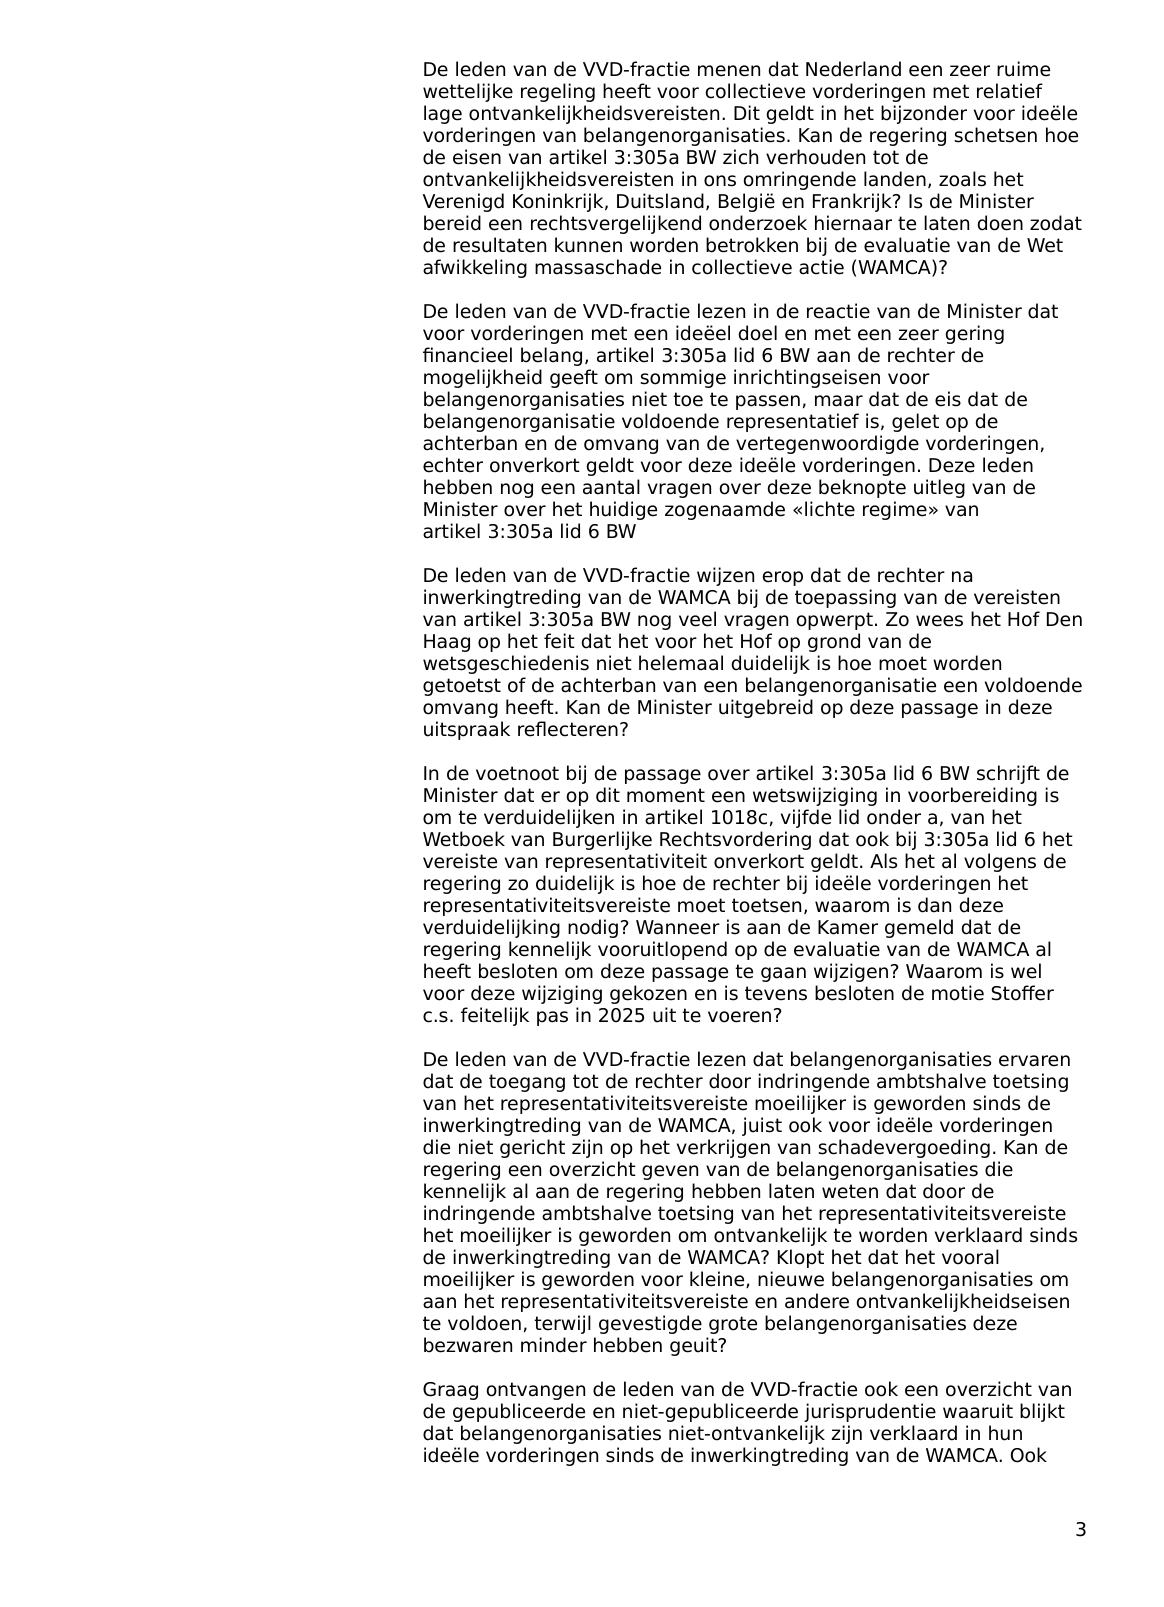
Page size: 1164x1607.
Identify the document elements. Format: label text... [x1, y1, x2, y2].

text De leden van de VVD-fractie menen dat Nederland een zeer ruime wettelijke regeling heeft voor collectieve vorderingen met relatief lage ontvankelijkheidsvereisten. Dit geldt in het bijzonder voor ideële vorderingen van belangenorganisaties. Kan de regering schetsen hoe de eisen van artikel 3:305a BW zich verhouden tot de ontvankelijkheidsvereisten in ons omringende landen, zoals het Verenigd Koninkrijk, Duitsland, België en Frankrijk? Is de Minister bereid een rechtsvergelijkend onderzoek hiernaar te laten doen zodat de resultaten kunnen worden betrokken bij de evaluatie van de Wet afwikkeling massaschade in collectieve actie (WAMCA)? [422, 59, 1087, 279]
text In de voetnoot bij de passage over artikel 3:305a lid 6 BW schrijft de Minister dat er op dit moment een wetswijziging in voorbereiding is om te verduidelijken in artikel 1018c, vijfde lid onder a, van het Wetboek van Burgerlijke Rechtsvordering dat ook bij 3:305a lid 6 het vereiste van representativiteit onverkort geldt. Als het al volgens de regering zo duidelijk is hoe de rechter bij ideële vorderingen het representativiteitsvereiste moet toetsen, waarom is dan deze verduidelijking nodig? Wanneer is aan de Kamer gemeld dat de regering kennelijk vooruitlopend op de evaluatie van de WAMCA al heeft besloten om deze passage te gaan wijzigen? Waarom is wel voor deze wijziging gekozen en is tevens besloten de motie Stoffer c.s. feitelijk pas in 2025 uit te voeren? [422, 763, 1087, 1027]
text De leden van de VVD-fractie lezen in de reactie van de Minister dat voor vorderingen met een ideëel doel en met een zeer gering financieel belang, artikel 3:305a lid 6 BW aan de rechter de mogelijkheid geeft om sommige inrichtingseisen voor belangenorganisaties niet toe te passen, maar dat de eis dat de belangenorganisatie voldoende representatief is, gelet op de achterban en de omvang van de vertegenwoordigde vorderingen, echter onverkort geldt voor deze ideële vorderingen. Deze leden hebben nog een aantal vragen over deze beknopte uitleg van de Minister over het huidige zogenaamde «lichte regime» van artikel 3:305a lid 6 BW [422, 301, 1087, 543]
text De leden van de VVD-fractie wijzen erop dat de rechter na inwerkingtreding van de WAMCA bij de toepassing van de vereisten van artikel 3:305a BW nog veel vragen opwerpt. Zo wees het Hof Den Haag op het feit dat het voor het Hof op grond van de wetsgeschiedenis niet helemaal duidelijk is hoe moet worden getoetst of de achterban van een belangenorganisatie een voldoende omvang heeft. Kan de Minister uitgebreid op deze passage in deze uitspraak reflecteren? [422, 565, 1087, 741]
text Graag ontvangen de leden van de VVD-fractie ook een overzicht van de gepubliceerde en niet-gepubliceerde jurisprudentie waaruit blijkt dat belangenorganisaties niet-ontvankelijk zijn verklaard in hun ideële vorderingen sinds de inwerkingtreding van de WAMCA. Ook [422, 1379, 1087, 1467]
text De leden van de VVD-fractie lezen dat belangenorganisaties ervaren dat de toegang tot de rechter door indringende ambtshalve toetsing van het representativiteitsvereiste moeilijker is geworden sinds de inwerkingtreding van de WAMCA, juist ook voor ideële vorderingen die niet gericht zijn op het verkrijgen van schadevergoeding. Kan de regering een overzicht geven van de belangenorganisaties die kennelijk al aan de regering hebben laten weten dat door de indringende ambtshalve toetsing van het representativiteitsvereiste het moeilijker is geworden om ontvankelijk te worden verklaard sinds de inwerkingtreding van de WAMCA? Klopt het dat het vooral moeilijker is geworden voor kleine, nieuwe belangenorganisaties om aan het representativiteitsvereiste en andere ontvankelijkheidseisen te voldoen, terwijl gevestigde grote belangenorganisaties deze bezwaren minder hebben geuit? [422, 1049, 1087, 1357]
